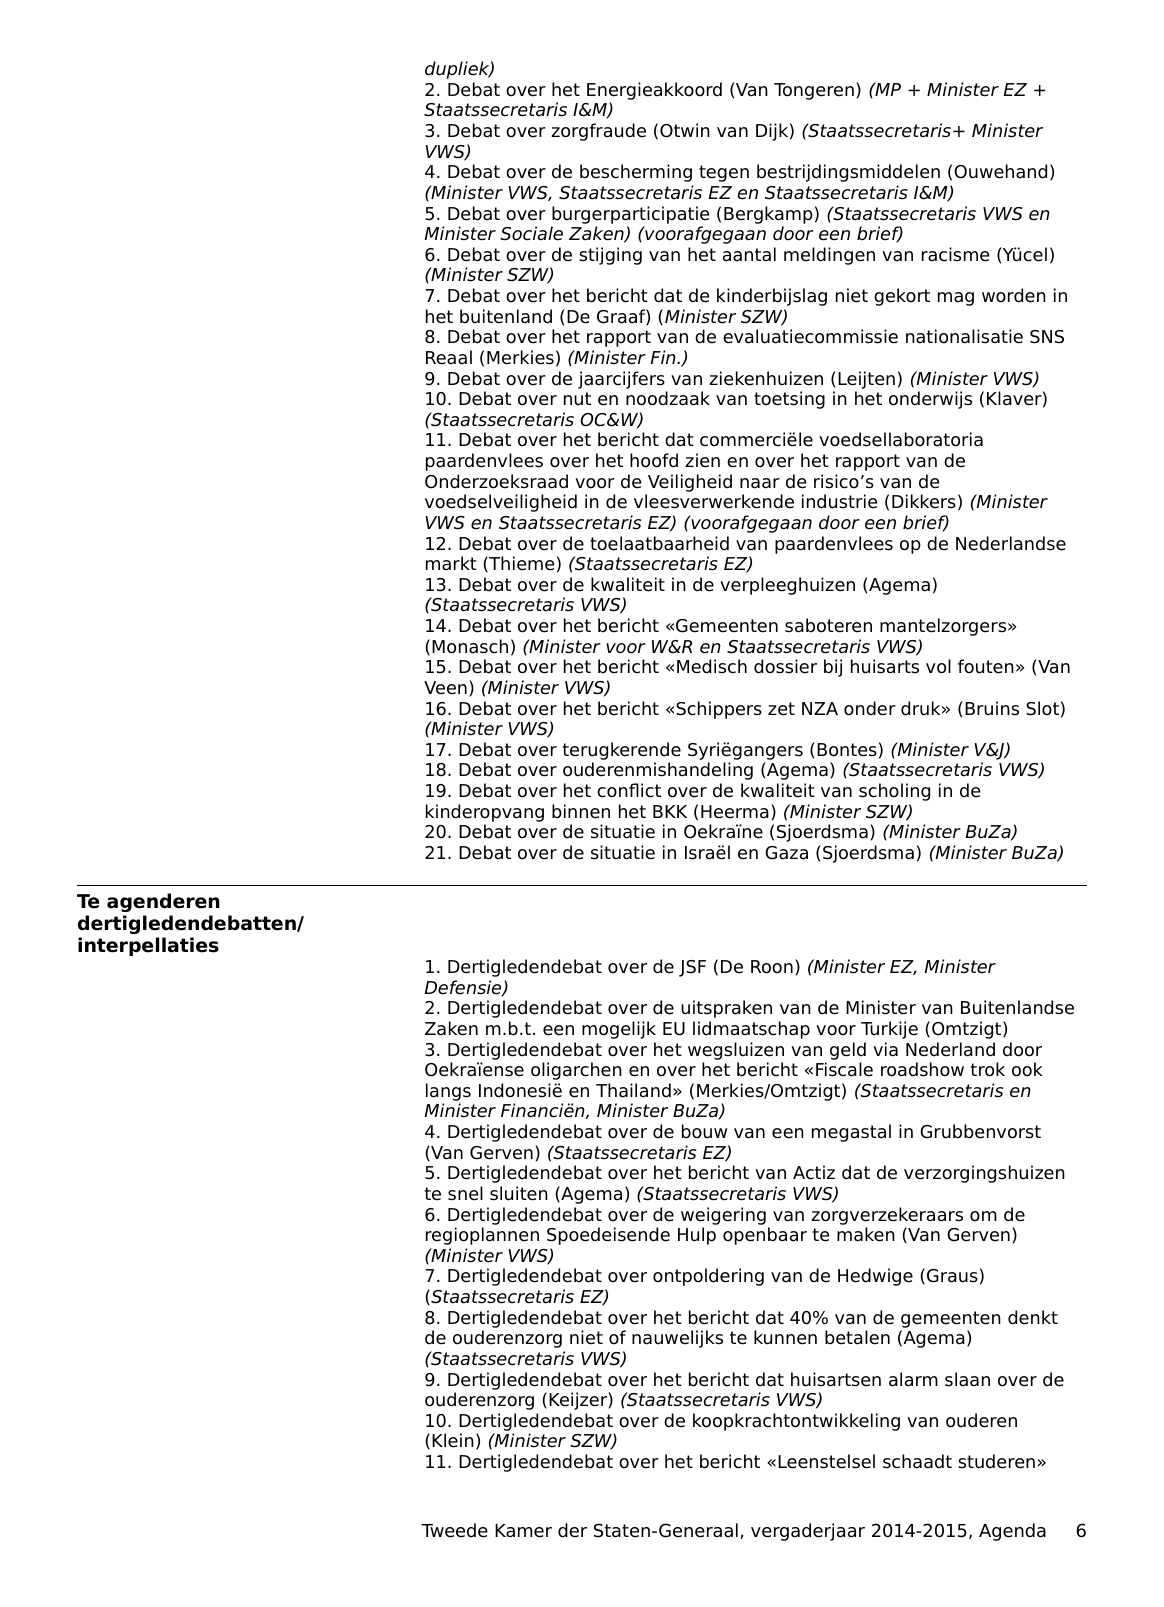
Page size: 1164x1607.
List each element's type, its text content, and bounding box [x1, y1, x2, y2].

table_cell [401, 1308, 418, 1369]
table_cell [77, 1452, 401, 1473]
table_cell 10. Debat over nut en noodzaak van toetsing in het onderwijs (Klaver) (Staatssecretaris OC&W) [418, 389, 1087, 430]
table_cell [77, 369, 401, 389]
table_cell [401, 998, 418, 1039]
table_cell [401, 575, 418, 616]
table_cell 2. Dertigledendebat over de uitspraken van de Minister van Buitenlandse Zaken m.b.t. een mogelijk EU lidmaatschap voor Turkije (Omtzigt) [418, 998, 1087, 1039]
table_cell [77, 616, 401, 657]
table_cell [401, 1205, 418, 1266]
table_cell [77, 1205, 401, 1266]
table_cell dupliek) [418, 59, 1087, 80]
table_cell [401, 534, 418, 575]
table_cell [77, 760, 401, 781]
table_cell 6. Dertigledendebat over de weigering van zorgverzekeraars om de regioplannen Spoedeisende Hulp openbaar te maken (Van Gerven) (Minister VWS) [418, 1205, 1087, 1266]
table_cell 15. Debat over het bericht «Medisch dossier bij huisarts vol fouten» (Van Veen) (Minister VWS) [418, 657, 1087, 698]
table_cell 18. Debat over ouderenmishandeling (Agema) (Staatssecretaris VWS) [418, 760, 1087, 781]
table_cell [401, 327, 418, 368]
table_cell [77, 657, 401, 698]
table_cell [77, 575, 401, 616]
table_cell [401, 740, 418, 760]
table_cell [401, 1452, 418, 1473]
table_cell 16. Debat over het bericht «Schippers zet NZA onder druk» (Bruins Slot) (Minister VWS) [418, 699, 1087, 740]
table_cell 3. Debat over zorgfraude (Otwin van Dijk) (Staatssecretaris+ Minister VWS) [418, 121, 1087, 162]
table_cell [77, 998, 401, 1039]
table_cell 8. Dertigledendebat over het bericht dat 40% van de gemeenten denkt de ouderenzorg niet of nauwelijks te kunnen betalen (Agema) (Staatssecretaris VWS) [418, 1308, 1087, 1369]
table_cell [77, 389, 401, 430]
table_header Te agenderen dertigledendebatten/ interpellaties [77, 886, 401, 957]
table_cell [401, 957, 418, 998]
table_cell [401, 59, 418, 80]
table_cell 11. Dertigledendebat over het bericht «Leenstelsel schaadt studeren» [418, 1452, 1087, 1473]
table_cell 1. Dertigledendebat over de JSF (De Roon) (Minister EZ, Minister Defensie) [418, 957, 1087, 998]
table_cell 8. Debat over het rapport van de evaluatiecommissie nationalisatie SNS Reaal (Merkies) (Minister Fin.) [418, 327, 1087, 368]
table_cell [401, 1411, 418, 1452]
table_cell [401, 699, 418, 740]
table_header [418, 886, 1087, 957]
table_cell [77, 1122, 401, 1163]
table_cell [77, 1411, 401, 1452]
table_cell 7. Dertigledendebat over ontpoldering van de Hedwige (Graus) (Staatssecretaris EZ) [418, 1266, 1087, 1308]
table_cell [77, 822, 401, 843]
table_cell [401, 1122, 418, 1163]
table_cell [401, 245, 418, 286]
table_cell [77, 781, 401, 822]
table_cell 9. Debat over de jaarcijfers van ziekenhuizen (Leijten) (Minister VWS) [418, 369, 1087, 389]
table_header [401, 886, 418, 957]
table_cell 20. Debat over de situatie in Oekraïne (Sjoerdsma) (Minister BuZa) [418, 822, 1087, 843]
table_cell 19. Debat over het conflict over de kwaliteit van scholing in de kinderopvang binnen het BKK (Heerma) (Minister SZW) [418, 781, 1087, 822]
table_cell [77, 80, 401, 121]
table_cell [401, 389, 418, 430]
table_cell [77, 430, 401, 533]
table_cell [401, 1040, 418, 1122]
table_cell [77, 204, 401, 245]
table_cell 3. Dertigledendebat over het wegsluizen van geld via Nederland door Oekraïense oligarchen en over het bericht «Fiscale roadshow trok ook langs Indonesië en Thailand» (Merkies/Omtzigt) (Staatssecretaris en Minister Financiën, Minister BuZa) [418, 1040, 1087, 1122]
table_cell [401, 430, 418, 533]
table_cell [401, 369, 418, 389]
table_cell [77, 843, 401, 863]
table_cell [77, 162, 401, 203]
table_cell [401, 286, 418, 327]
table_cell 14. Debat over het bericht «Gemeenten saboteren mantelzorgers» (Monasch) (Minister voor W&R en Staatssecretaris VWS) [418, 616, 1087, 657]
table_cell 17. Debat over terugkerende Syriëgangers (Bontes) (Minister V&J) [418, 740, 1087, 760]
table_cell [77, 1266, 401, 1308]
table_cell 10. Dertigledendebat over de koopkrachtontwikkeling van ouderen (Klein) (Minister SZW) [418, 1411, 1087, 1452]
table_cell [77, 534, 401, 575]
table_cell 21. Debat over de situatie in Israël en Gaza (Sjoerdsma) (Minister BuZa) [418, 843, 1087, 863]
table_cell [401, 843, 418, 863]
table_cell [77, 59, 401, 80]
table_cell [77, 286, 401, 327]
table_cell [401, 1266, 418, 1308]
table_cell 5. Dertigledendebat over het bericht van Actiz dat de verzorgingshuizen te snel sluiten (Agema) (Staatssecretaris VWS) [418, 1163, 1087, 1204]
table_cell [77, 1370, 401, 1411]
table_cell [401, 781, 418, 822]
table_cell [77, 1308, 401, 1369]
table_cell [401, 1370, 418, 1411]
table_cell 11. Debat over het bericht dat commerciële voedsellaboratoria paardenvlees over het hoofd zien en over het rapport van de Onderzoeksraad voor de Veiligheid naar de risico’s van de voedselveiligheid in de vleesverwerkende industrie (Dikkers) (Minister VWS en Staatssecretaris EZ) (voorafgegaan door een brief) [418, 430, 1087, 533]
table_cell 5. Debat over burgerparticipatie (Bergkamp) (Staatssecretaris VWS en Minister Sociale Zaken) (voorafgegaan door een brief) [418, 204, 1087, 245]
table_cell [401, 760, 418, 781]
table_cell [77, 327, 401, 368]
table_cell 9. Dertigledendebat over het bericht dat huisartsen alarm slaan over de ouderenzorg (Keijzer) (Staatssecretaris VWS) [418, 1370, 1087, 1411]
table_cell [77, 957, 401, 998]
table_cell 6. Debat over de stijging van het aantal meldingen van racisme (Yücel) (Minister SZW) [418, 245, 1087, 286]
table_cell [77, 1040, 401, 1122]
table_cell [401, 162, 418, 203]
table_cell [77, 121, 401, 162]
table_cell 12. Debat over de toelaatbaarheid van paardenvlees op de Nederlandse markt (Thieme) (Staatssecretaris EZ) [418, 534, 1087, 575]
table_cell [401, 204, 418, 245]
table_cell [77, 1163, 401, 1204]
table_cell [77, 740, 401, 760]
table_cell [401, 616, 418, 657]
table_cell 13. Debat over de kwaliteit in de verpleeghuizen (Agema) (Staatssecretaris VWS) [418, 575, 1087, 616]
table_cell [401, 657, 418, 698]
table_cell 4. Debat over de bescherming tegen bestrijdingsmiddelen (Ouwehand) (Minister VWS, Staatssecretaris EZ en Staatssecretaris I&M) [418, 162, 1087, 203]
table_cell [401, 80, 418, 121]
table_cell [77, 699, 401, 740]
table_cell [401, 1163, 418, 1204]
table_cell 7. Debat over het bericht dat de kinderbijslag niet gekort mag worden in het buitenland (De Graaf) (Minister SZW) [418, 286, 1087, 327]
table_cell 4. Dertigledendebat over de bouw van een megastal in Grubbenvorst (Van Gerven) (Staatssecretaris EZ) [418, 1122, 1087, 1163]
table_cell 2. Debat over het Energieakkoord (Van Tongeren) (MP + Minister EZ + Staatssecretaris I&M) [418, 80, 1087, 121]
table_cell [401, 822, 418, 843]
table_cell [77, 245, 401, 286]
table_cell [401, 121, 418, 162]
